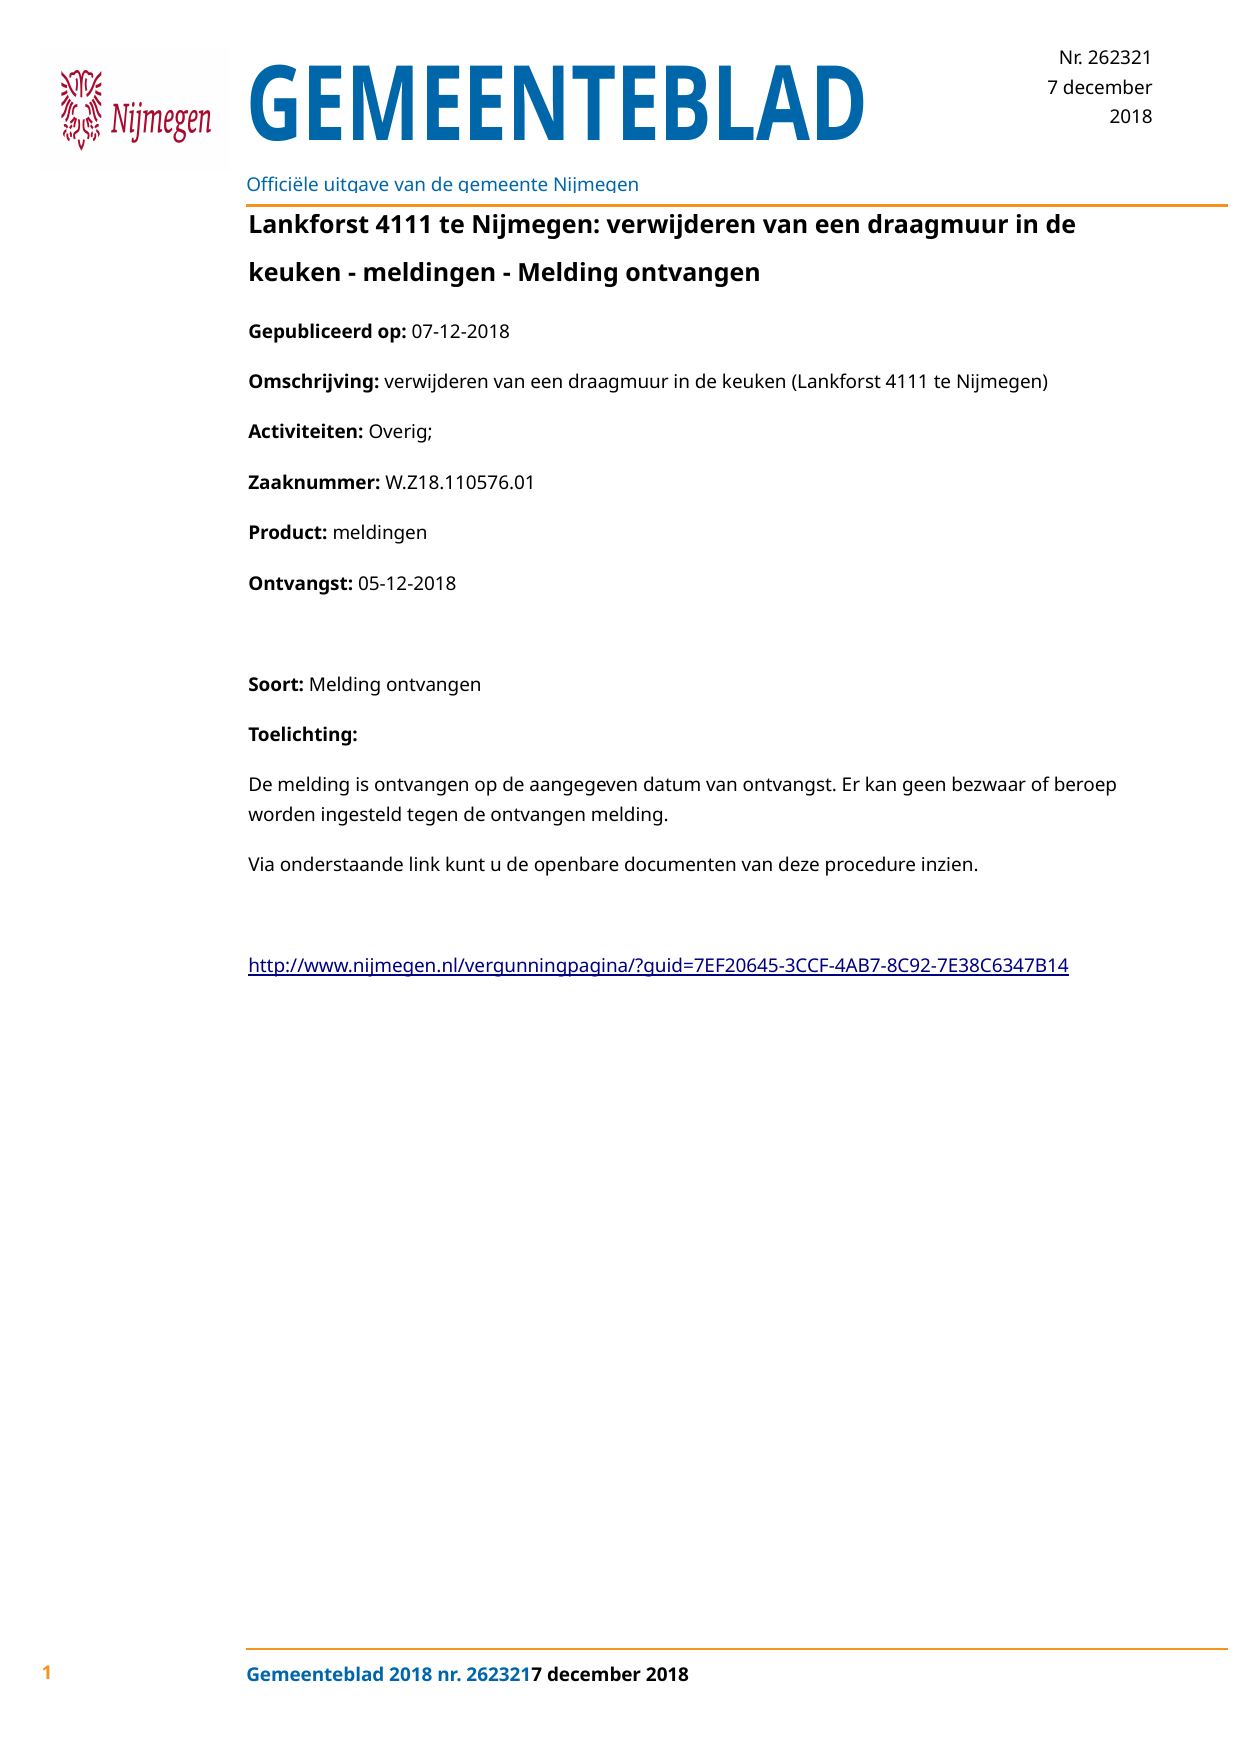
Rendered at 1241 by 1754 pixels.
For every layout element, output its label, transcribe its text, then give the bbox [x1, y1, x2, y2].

text Zaaknummer: W.Z18.110576.01 [248, 469, 1152, 495]
text De melding is ontvangen op de aangegeven datum van ontvangst. Er kan geen bezwaar of beroep worden ingesteld tegen de ontvangen melding. [248, 772, 1152, 827]
picture [41, 47, 231, 172]
text Ontvangst: 05-12-2018 [248, 570, 1152, 596]
text Product: meldingen [248, 519, 1152, 545]
text Lankforst 4111 te Nijmegen: verwijderen van een draagmuur in de keuken - meldingen - Melding ontvangen [248, 207, 1152, 288]
text Activiteiten: Overig; [248, 419, 1152, 444]
text Gepubliceerd op: 07-12-2018 [248, 318, 1152, 344]
text http://www.nijmegen.nl/vergunningpagina/?guid=7EF20645-3CCF-4AB7-8C92-7E38C6347B14 [248, 952, 1152, 978]
text Via onderstaande link kunt u de openbare documenten van deze procedure inzien. [248, 852, 1152, 877]
text Soort: Melding ontvangen [248, 671, 1152, 697]
text Toelichting: [248, 721, 1152, 747]
text Omschrijving: verwijderen van een draagmuur in de keuken (Lankforst 4111 te Nijmegen) [248, 368, 1152, 394]
